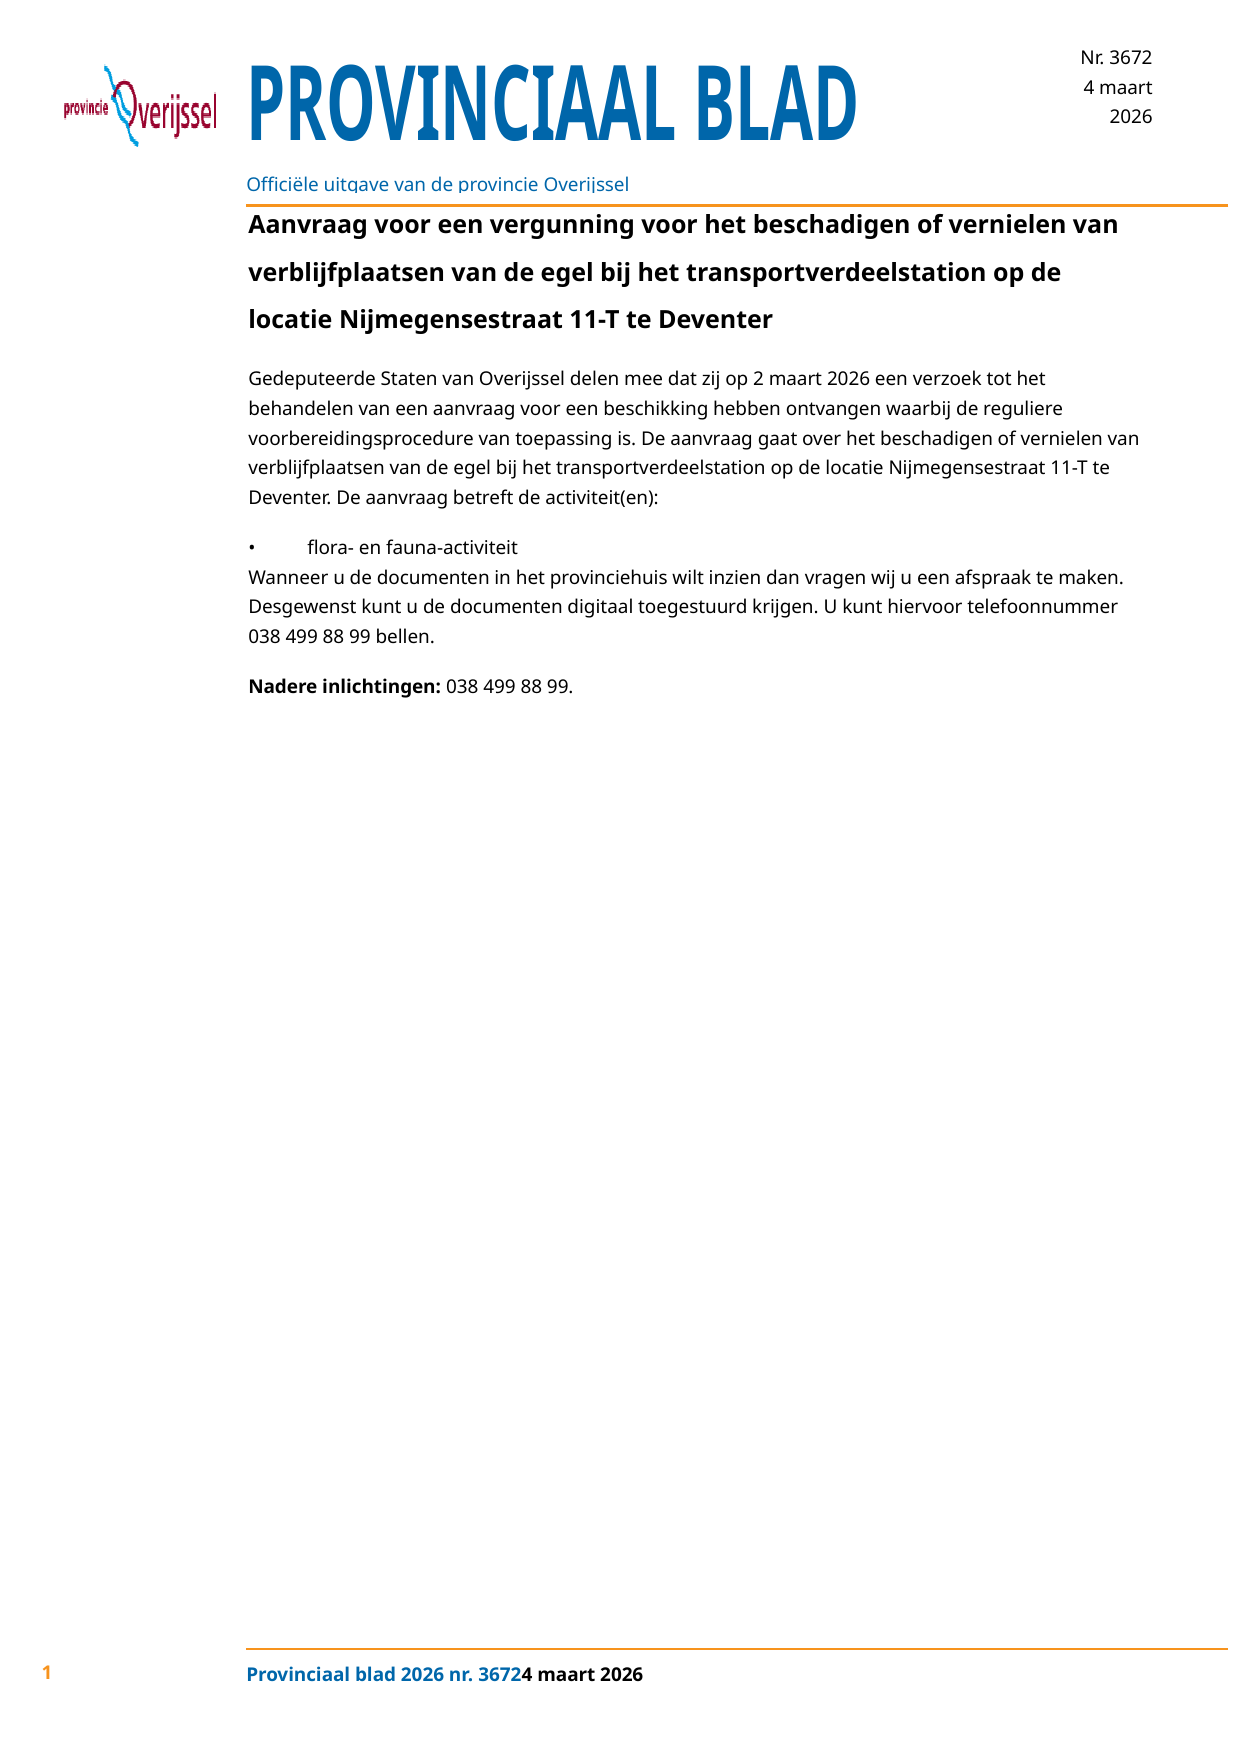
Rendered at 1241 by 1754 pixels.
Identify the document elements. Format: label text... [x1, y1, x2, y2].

text Gedeputeerde Staten van Overijssel delen mee dat zij op 2 maart 2026 een verzoek tot het behandelen van een aanvraag voor een beschikking hebben ontvangen waarbij de reguliere voorbereidingsprocedure van toepassing is. De aanvraag gaat over het beschadigen of vernielen van verblijfplaatsen van de egel bij het transportverdeelstation op de locatie Nijmegensestraat 11-T te Deventer. De aanvraag betreft de activiteit(en): [248, 366, 1152, 509]
text Aanvraag voor een vergunning voor het beschadigen of vernielen van verblijfplaatsen van de egel bij het transportverdeelstation op de locatie Nijmegensestraat 11-T te Deventer [248, 207, 1152, 336]
text Wanneer u de documenten in het provinciehuis wilt inzien dan vragen wij u een afspraak te maken. Desgewenst kunt u de documenten digitaal toegestuurd krijgen. U kunt hiervoor telefoonnummer 038 499 88 99 bellen. [248, 564, 1152, 649]
picture [41, 47, 231, 172]
text Nadere inlichtingen: 038 499 88 99. [248, 673, 1152, 699]
list flora- en fauna-activiteit [248, 534, 1152, 560]
